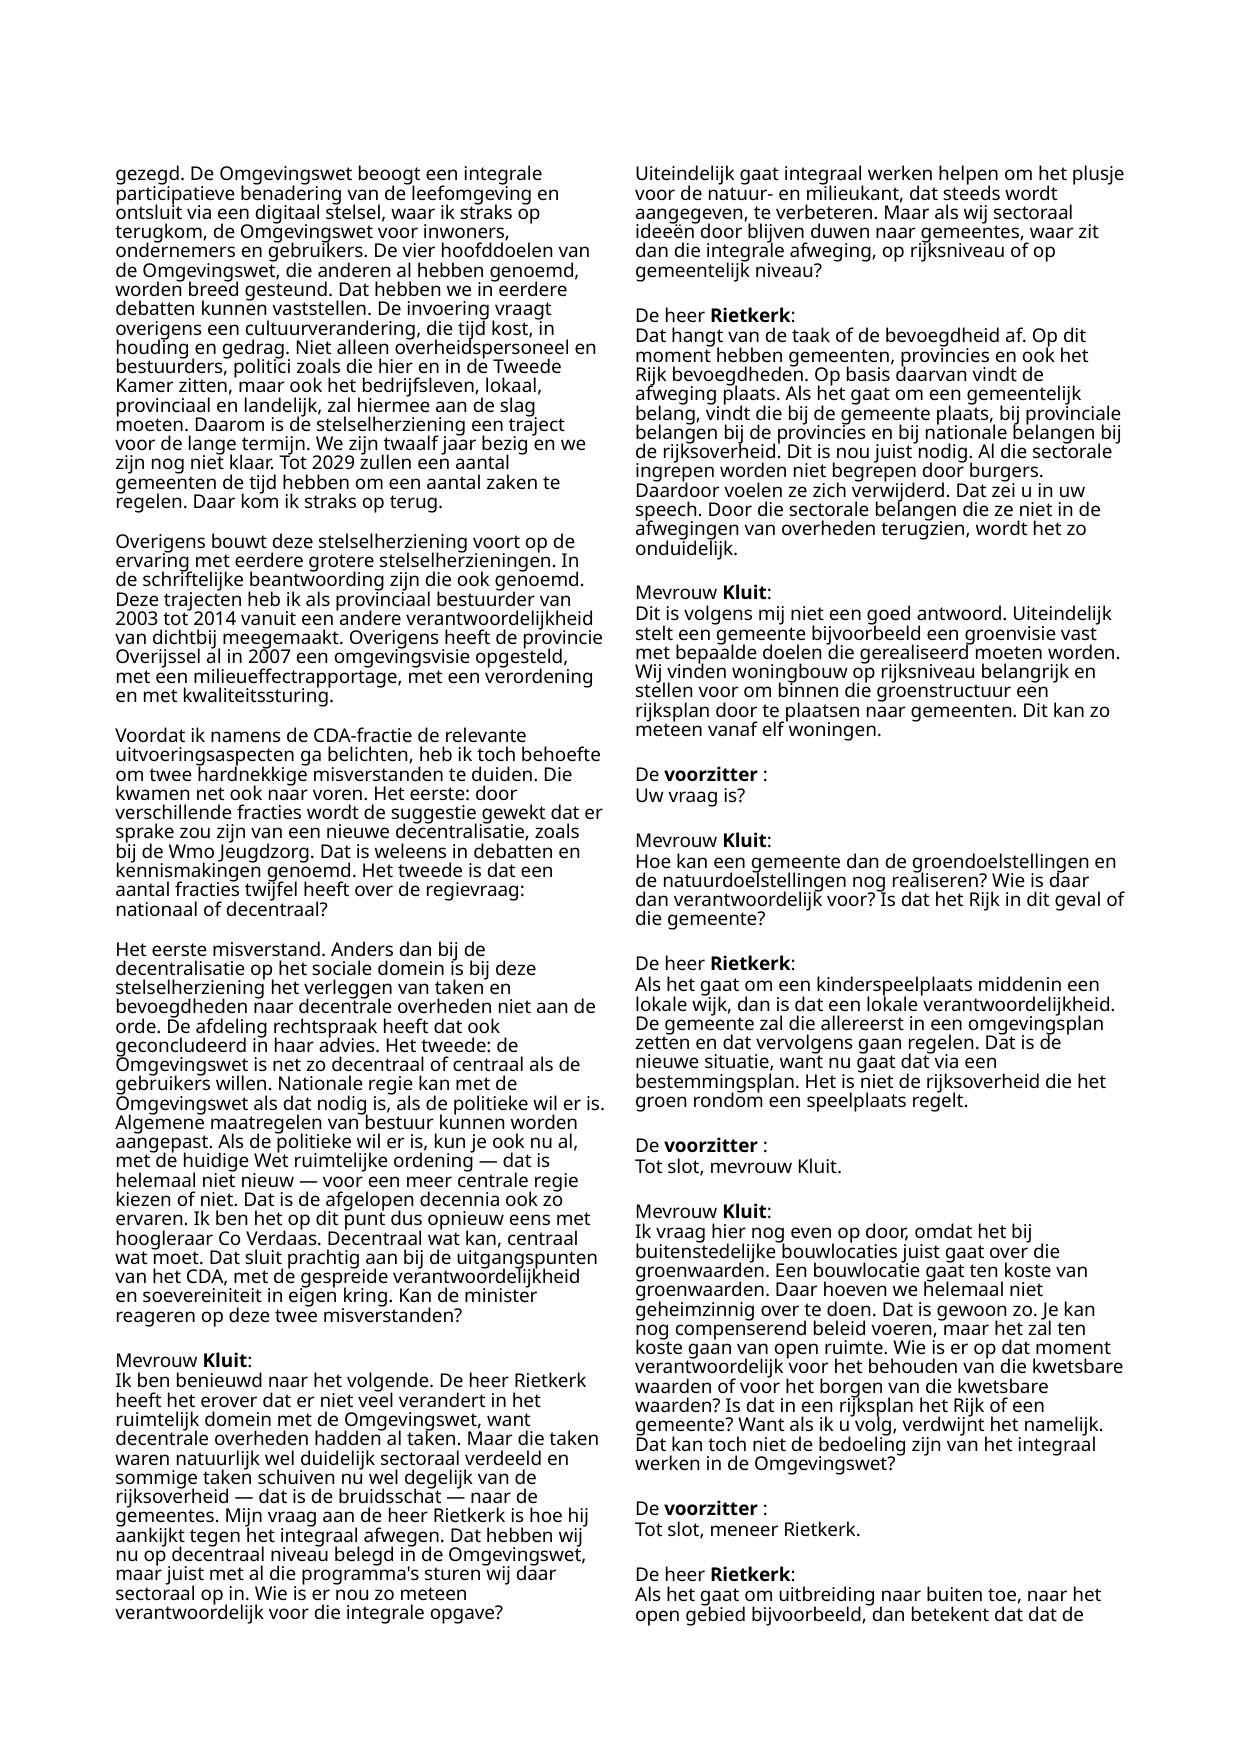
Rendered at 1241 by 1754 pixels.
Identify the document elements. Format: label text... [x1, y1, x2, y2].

text Ik vraag hier nog even op door, omdat het bij buitenstedelijke bouwlocaties juist gaat over die groenwaarden. Een bouwlocatie gaat ten koste van groenwaarden. Daar hoeven we helemaal niet geheimzinnig over te doen. Dat is gewoon zo. Je kan nog compenserend beleid voeren, maar het zal ten koste gaan van open ruimte. Wie is er op dat moment verantwoordelijk voor het behouden van die kwetsbare waarden of voor het borgen van die kwetsbare waarden? Is dat in een rijksplan het Rijk of een gemeente? Want als ik u volg, verdwijnt het namelijk. Dat kan toch niet de bedoeling zijn van het integraal werken in de Omgevingswet? [635, 1223, 1125, 1474]
text Dat hangt van de taak of de bevoegdheid af. Op dit moment hebben gemeenten, provincies en ook het Rijk bevoegdheden. Op basis daarvan vindt de afweging plaats. Als het gaat om een gemeentelijk belang, vindt die bij de gemeente plaats, bij provinciale belangen bij de provincies en bij nationale belangen bij de rijksoverheid. Dit is nou juist nodig. Al die sectorale ingrepen worden niet begrepen door burgers. Daardoor voelen ze zich verwijderd. Dat zei u in uw speech. Door die sectorale belangen die ze niet in de afwegingen van overheden terugzien, wordt het zo onduidelijk. [635, 327, 1125, 559]
text Voordat ik namens de CDA-fractie de relevante uitvoeringsaspecten ga belichten, heb ik toch behoefte om twee hardnekkige misverstanden te duiden. Die kwamen net ook naar voren. Het eerste: door verschillende fracties wordt de suggestie gewekt dat er sprake zou zijn van een nieuwe decentralisatie, zoals bij de Wmo Jeugdzorg. Dat is weleens in debatten en kennismakingen genoemd. Het tweede is dat een aantal fracties twijfel heeft over de regievraag: nationaal of decentraal? [115, 727, 605, 920]
text Mevrouw Kluit: [635, 1198, 1125, 1223]
text De heer Rietkerk: [635, 1561, 1125, 1586]
text De heer Rietkerk: [635, 951, 1125, 976]
text Het eerste misverstand. Anders dan bij de decentralisatie op het sociale domein is bij deze stelselherziening het verleggen van taken en bevoegdheden naar decentrale overheden niet aan de orde. De afdeling rechtspraak heeft dat ook geconcludeerd in haar advies. Het tweede: de Omgevingswet is net zo decentraal of centraal als de gebruikers willen. Nationale regie kan met de Omgevingswet als dat nodig is, als de politieke wil er is. Algemene maatregelen van bestuur kunnen worden aangepast. Als de politieke wil er is, kun je ook nu al, met de huidige Wet ruimtelijke ordening — dat is helemaal niet nieuw — voor een meer centrale regie kiezen of niet. Dat is de afgelopen decennia ook zo ervaren. Ik ben het op dit punt dus opnieuw eens met hoogleraar Co Verdaas. Decentraal wat kan, centraal wat moet. Dat sluit prachtig aan bij de uitgangspunten van het CDA, met de gespreide verantwoordelijkheid en soevereiniteit in eigen kring. Kan de minister reageren op deze twee misverstanden? [115, 941, 605, 1326]
text Als het gaat om uitbreiding naar buiten toe, naar het open gebied bijvoorbeeld, dan betekent dat dat de [635, 1586, 1125, 1625]
text De voorzitter : [635, 1132, 1125, 1158]
text De voorzitter : [635, 1495, 1125, 1521]
text Dit is volgens mij niet een goed antwoord. Uiteindelijk stelt een gemeente bijvoorbeeld een groenvisie vast met bepaalde doelen die gerealiseerd moeten worden. Wij vinden woningbouw op rijksniveau belangrijk en stellen voor om binnen die groenstructuur een rijksplan door te plaatsen naar gemeenten. Dit kan zo meteen vanaf elf woningen. [635, 605, 1125, 740]
text Tot slot, mevrouw Kluit. [635, 1158, 1125, 1177]
text Overigens bouwt deze stelselherziening voort op de ervaring met eerdere grotere stelselherzieningen. In de schriftelijke beantwoording zijn die ook genoemd. Deze trajecten heb ik als provinciaal bestuurder van 2003 tot 2014 vanuit een andere verantwoordelijkheid van dichtbij meegemaakt. Overigens heeft de provincie Overijssel al in 2007 een omgevingsvisie opgesteld, met een milieueffectrapportage, met een verordening en met kwaliteitssturing. [115, 533, 605, 706]
text Uw vraag is? [635, 787, 1125, 806]
text gezegd. De Omgevingswet beoogt een integrale participatieve benadering van de leefomgeving en ontsluit via een digitaal stelsel, waar ik straks op terugkom, de Omgevingswet voor inwoners, ondernemers en gebruikers. De vier hoofddoelen van de Omgevingswet, die anderen al hebben genoemd, worden breed gesteund. Dat hebben we in eerdere debatten kunnen vaststellen. De invoering vraagt overigens een cultuurverandering, die tijd kost, in houding en gedrag. Niet alleen overheidspersoneel en bestuurders, politici zoals die hier en in de Tweede Kamer zitten, maar ook het bedrijfsleven, lokaal, provinciaal en landelijk, zal hiermee aan de slag moeten. Daarom is de stelselherziening een traject voor de lange termijn. We zijn twaalf jaar bezig en we zijn nog niet klaar. Tot 2029 zullen een aantal gemeenten de tijd hebben om een aantal zaken te regelen. Daar kom ik straks op terug. [115, 165, 605, 512]
text Mevrouw Kluit: [635, 827, 1125, 853]
text Ik ben benieuwd naar het volgende. De heer Rietkerk heeft het erover dat er niet veel verandert in het ruimtelijk domein met de Omgevingswet, want decentrale overheden hadden al taken. Maar die taken waren natuurlijk wel duidelijk sectoraal verdeeld en sommige taken schuiven nu wel degelijk van de rijksoverheid — dat is de bruidsschat — naar de gemeentes. Mijn vraag aan de heer Rietkerk is hoe hij aankijkt tegen het integraal afwegen. Dat hebben wij nu op decentraal niveau belegd in de Omgevingswet, maar juist met al die programma's sturen wij daar sectoraal op in. Wie is er nou zo meteen verantwoordelijk voor die integrale opgave? [115, 1372, 605, 1623]
text Tot slot, meneer Rietkerk. [635, 1521, 1125, 1540]
text Als het gaat om een kinderspeelplaats middenin een lokale wijk, dan is dat een lokale verantwoordelijkheid. De gemeente zal die allereerst in een omgevingsplan zetten en dat vervolgens gaan regelen. Dat is de nieuwe situatie, want nu gaat dat via een bestemmingsplan. Het is niet de rijksoverheid die het groen rondom een speelplaats regelt. [635, 976, 1125, 1111]
text Uiteindelijk gaat integraal werken helpen om het plusje voor de natuur- en milieukant, dat steeds wordt aangegeven, te verbeteren. Maar als wij sectoraal ideeën door blijven duwen naar gemeentes, waar zit dan die integrale afweging, op rijksniveau of op gemeentelijk niveau? [635, 165, 1125, 281]
text Mevrouw Kluit: [635, 579, 1125, 605]
text De voorzitter : [635, 761, 1125, 787]
text Mevrouw Kluit: [115, 1347, 605, 1372]
text Hoe kan een gemeente dan de groendoelstellingen en de natuurdoelstellingen nog realiseren? Wie is daar dan verantwoordelijk voor? Is dat het Rijk in dit geval of die gemeente? [635, 853, 1125, 930]
text De heer Rietkerk: [635, 302, 1125, 327]
